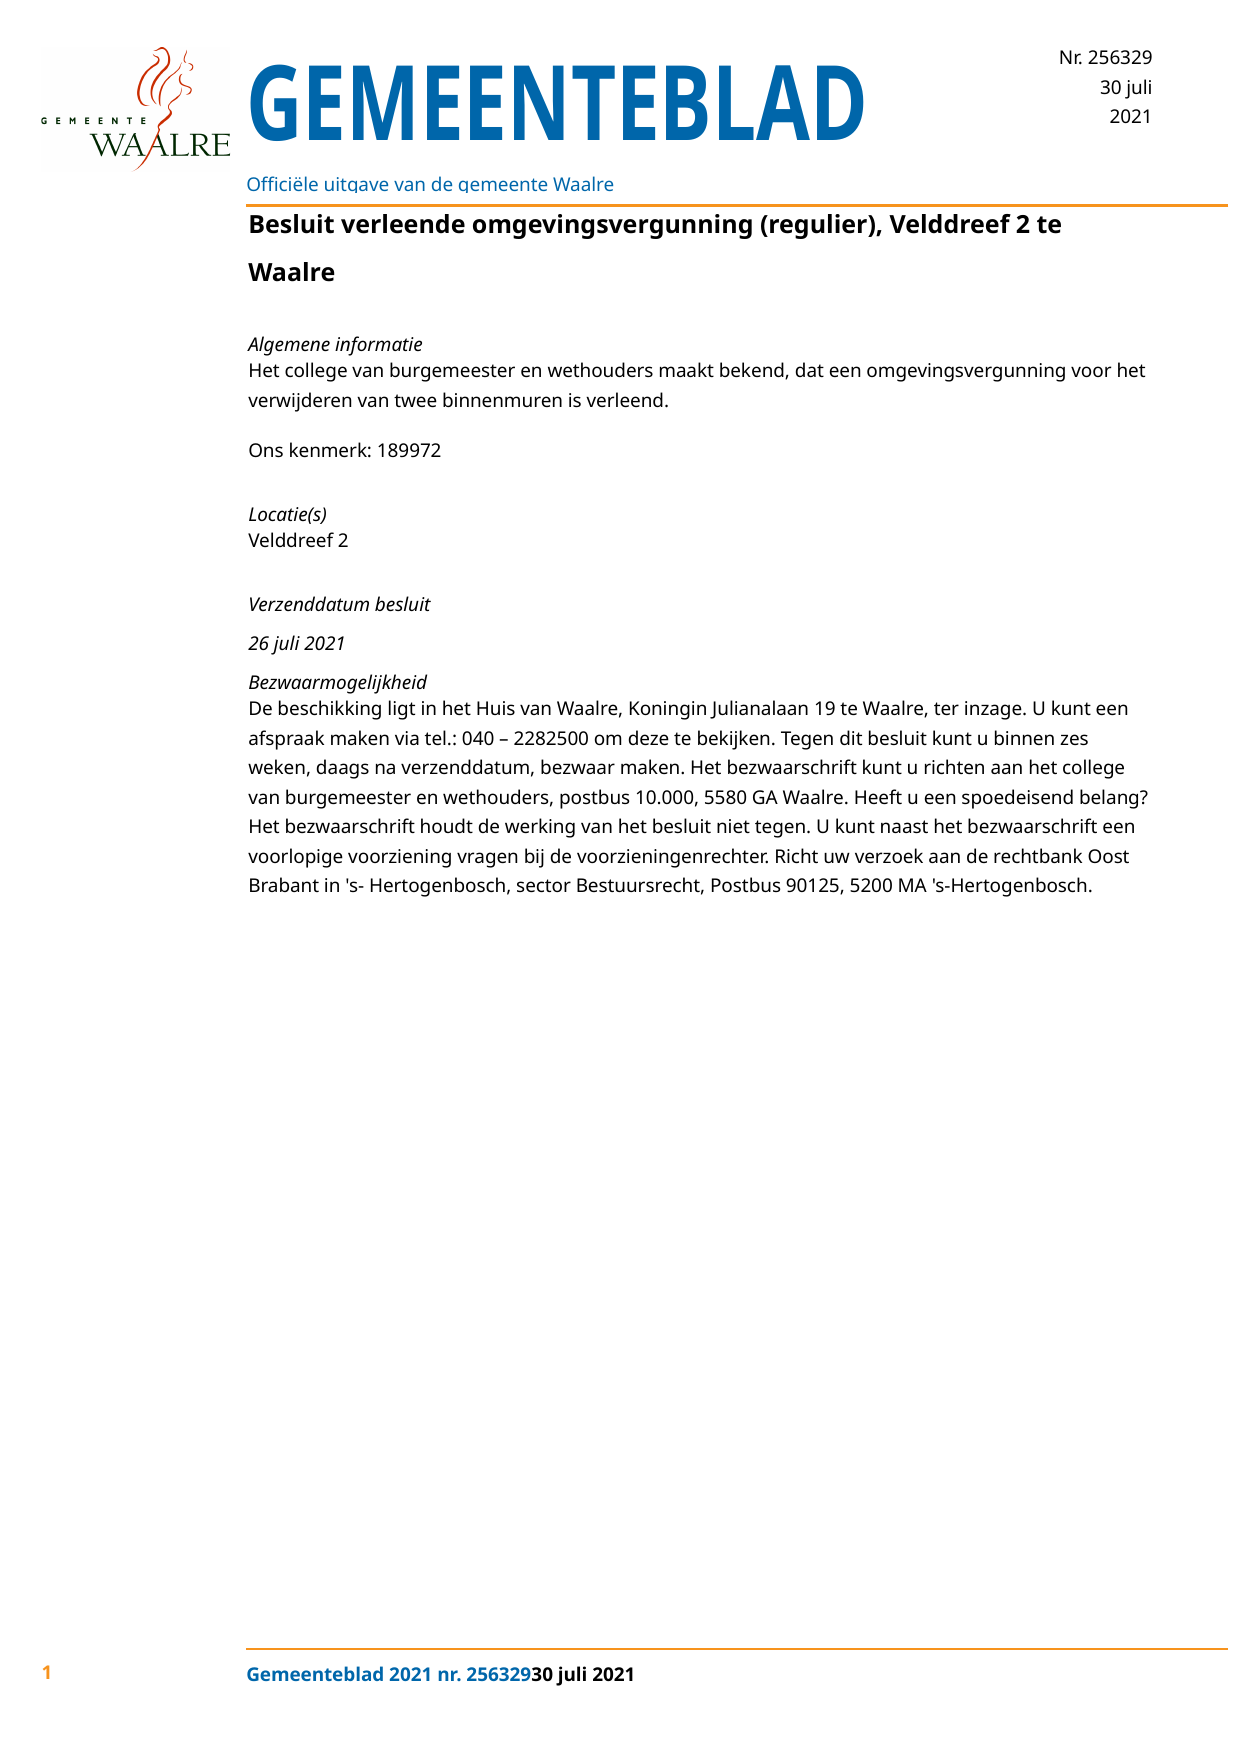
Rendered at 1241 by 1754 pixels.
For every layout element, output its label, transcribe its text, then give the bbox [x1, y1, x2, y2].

text Besluit verleende omgevingsvergunning (regulier), Velddreef 2 te Waalre [248, 207, 1152, 288]
text Verzenddatum besluit [248, 591, 1152, 617]
text Bezwaarmogelijkheid [248, 669, 1152, 695]
text Algemene informatie [248, 331, 1152, 357]
text Het college van burgemeester en wethouders maakt bekend, dat een omgevingsvergunning voor het verwijderen van twee binnenmuren is verleend. [248, 357, 1152, 412]
text 26 juli 2021 [248, 630, 1152, 656]
text Velddreef 2 [248, 527, 1152, 553]
picture [41, 47, 231, 172]
text Ons kenmerk: 189972 [248, 437, 1152, 463]
text Locatie(s) [248, 501, 1152, 527]
text De beschikking ligt in het Huis van Waalre, Koningin Julianalaan 19 te Waalre, ter inzage. U kunt een afspraak maken via tel.: 040 – 2282500 om deze te bekijken. Tegen dit besluit kunt u binnen zes weken, daags na verzenddatum, bezwaar maken. Het bezwaarschrift kunt u richten aan het college van burgemeester en wethouders, postbus 10.000, 5580 GA Waalre. Heeft u een spoedeisend belang? Het bezwaarschrift houdt de werking van het besluit niet tegen. U kunt naast het bezwaarschrift een voorlopige voorziening vragen bij de voorzieningenrechter. Richt uw verzoek aan de rechtbank Oost Brabant in 's- Hertogenbosch, sector Bestuursrecht, Postbus 90125, 5200 MA 's-Hertogenbosch. [248, 695, 1152, 898]
